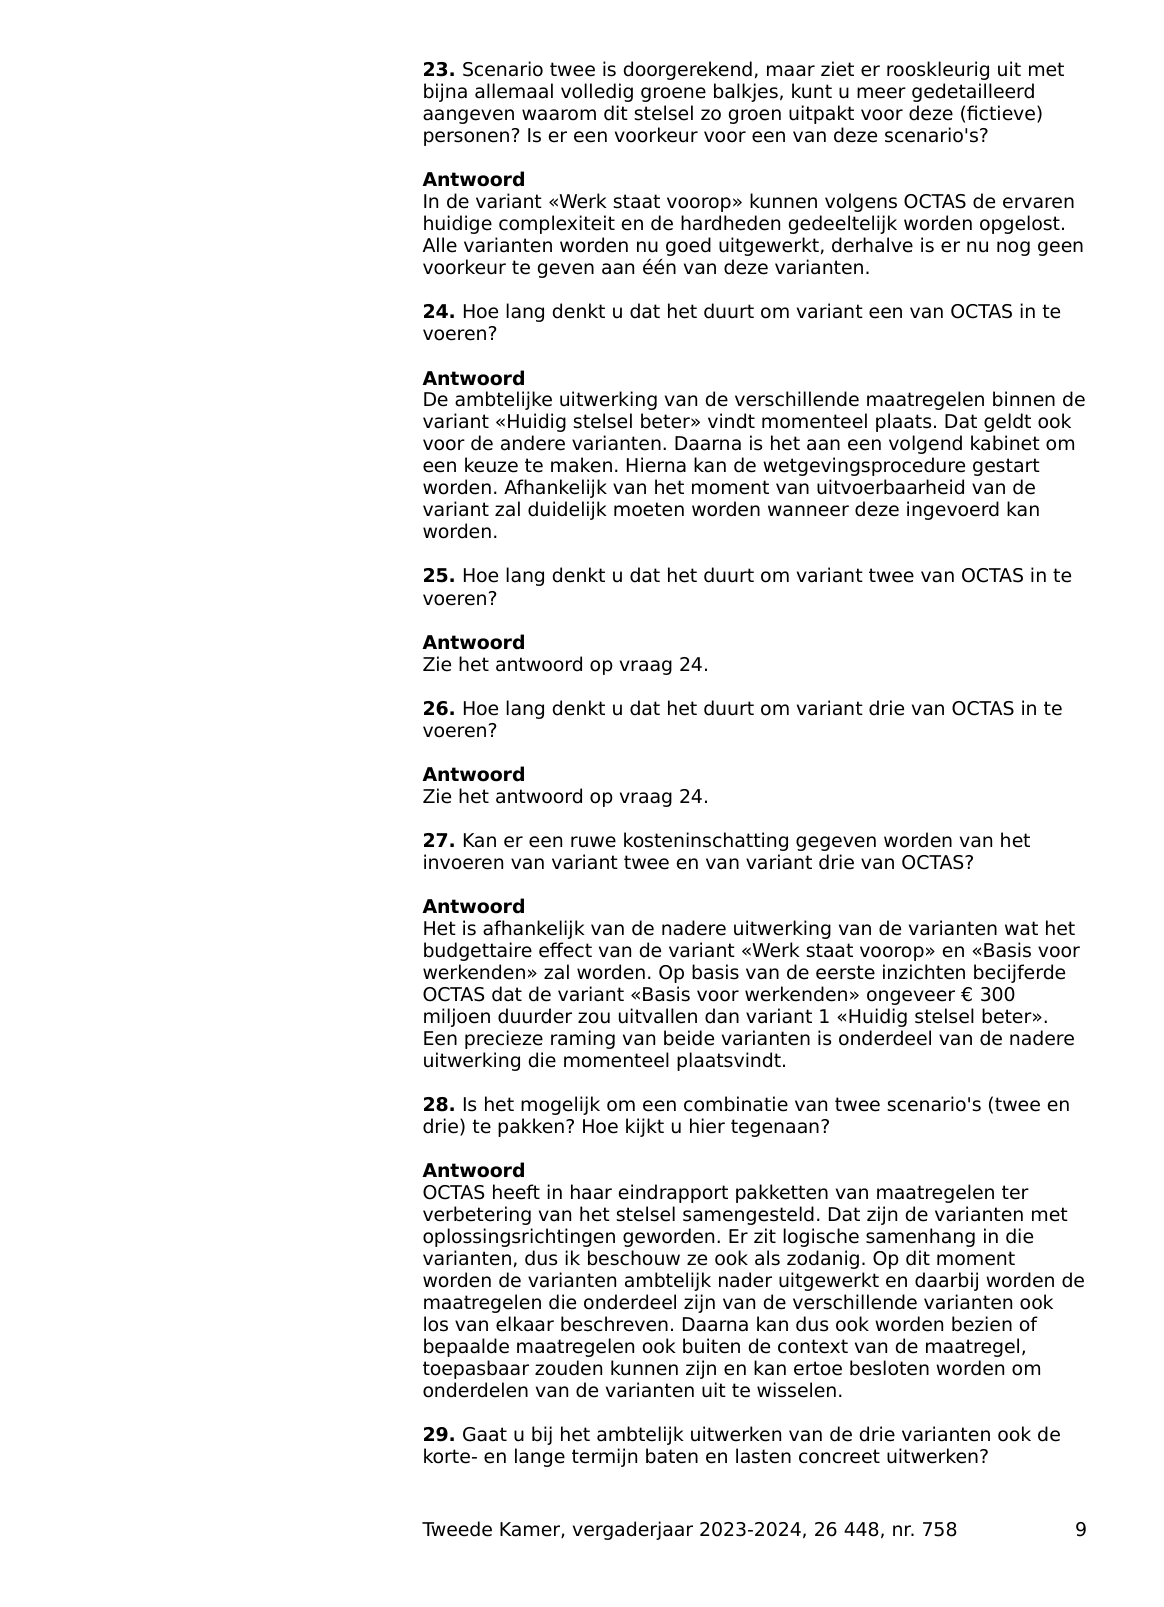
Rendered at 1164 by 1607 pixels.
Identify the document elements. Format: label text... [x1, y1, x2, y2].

text Antwoord [422, 169, 1087, 191]
text Het is afhankelijk van de nadere uitwerking van de varianten wat het budgettaire effect van de variant «Werk staat voorop» en «Basis voor werkenden» zal worden. Op basis van de eerste inzichten becijferde OCTAS dat de variant «Basis voor werkenden» ongeveer € 300 miljoen duurder zou uitvallen dan variant 1 «Huidig stelsel beter». Een precieze raming van beide varianten is onderdeel van de nadere uitwerking die momenteel plaatsvindt. [422, 918, 1087, 1072]
text 29. Gaat u bij het ambtelijk uitwerken van de drie varianten ook de korte- en lange termijn baten en lasten concreet uitwerken? [422, 1424, 1087, 1468]
text 23. Scenario twee is doorgerekend, maar ziet er rooskleurig uit met bijna allemaal volledig groene balkjes, kunt u meer gedetailleerd aangeven waarom dit stelsel zo groen uitpakt voor deze (fictieve) personen? Is er een voorkeur voor een van deze scenario's? [422, 59, 1087, 147]
text Antwoord [422, 764, 1087, 786]
text 25. Hoe lang denkt u dat het duurt om variant twee van OCTAS in te voeren? [422, 565, 1087, 609]
text In de variant «Werk staat voorop» kunnen volgens OCTAS de ervaren huidige complexiteit en de hardheden gedeeltelijk worden opgelost. Alle varianten worden nu goed uitgewerkt, derhalve is er nu nog geen voorkeur te geven aan één van deze varianten. [422, 191, 1087, 279]
text Antwoord [422, 896, 1087, 918]
text 28. Is het mogelijk om een combinatie van twee scenario's (twee en drie) te pakken? Hoe kijkt u hier tegenaan? [422, 1094, 1087, 1138]
text Antwoord [422, 1160, 1087, 1182]
text 24. Hoe lang denkt u dat het duurt om variant een van OCTAS in te voeren? [422, 301, 1087, 345]
text 26. Hoe lang denkt u dat het duurt om variant drie van OCTAS in te voeren? [422, 698, 1087, 742]
text Antwoord [422, 367, 1087, 389]
text Antwoord [422, 632, 1087, 653]
text Zie het antwoord op vraag 24. [422, 786, 1087, 808]
text 27. Kan er een ruwe kosteninschatting gegeven worden van het invoeren van variant twee en van variant drie van OCTAS? [422, 830, 1087, 874]
text De ambtelijke uitwerking van de verschillende maatregelen binnen de variant «Huidig stelsel beter» vindt momenteel plaats. Dat geldt ook voor de andere varianten. Daarna is het aan een volgend kabinet om een keuze te maken. Hierna kan de wetgevingsprocedure gestart worden. Afhankelijk van het moment van uitvoerbaarheid van de variant zal duidelijk moeten worden wanneer deze ingevoerd kan worden. [422, 389, 1087, 543]
text OCTAS heeft in haar eindrapport pakketten van maatregelen ter verbetering van het stelsel samengesteld. Dat zijn de varianten met oplossingsrichtingen geworden. Er zit logische samenhang in die varianten, dus ik beschouw ze ook als zodanig. Op dit moment worden de varianten ambtelijk nader uitgewerkt en daarbij worden de maatregelen die onderdeel zijn van de verschillende varianten ook los van elkaar beschreven. Daarna kan dus ook worden bezien of bepaalde maatregelen ook buiten de context van de maatregel, toepasbaar zouden kunnen zijn en kan ertoe besloten worden om onderdelen van de varianten uit te wisselen. [422, 1182, 1087, 1402]
text Zie het antwoord op vraag 24. [422, 653, 1087, 676]
